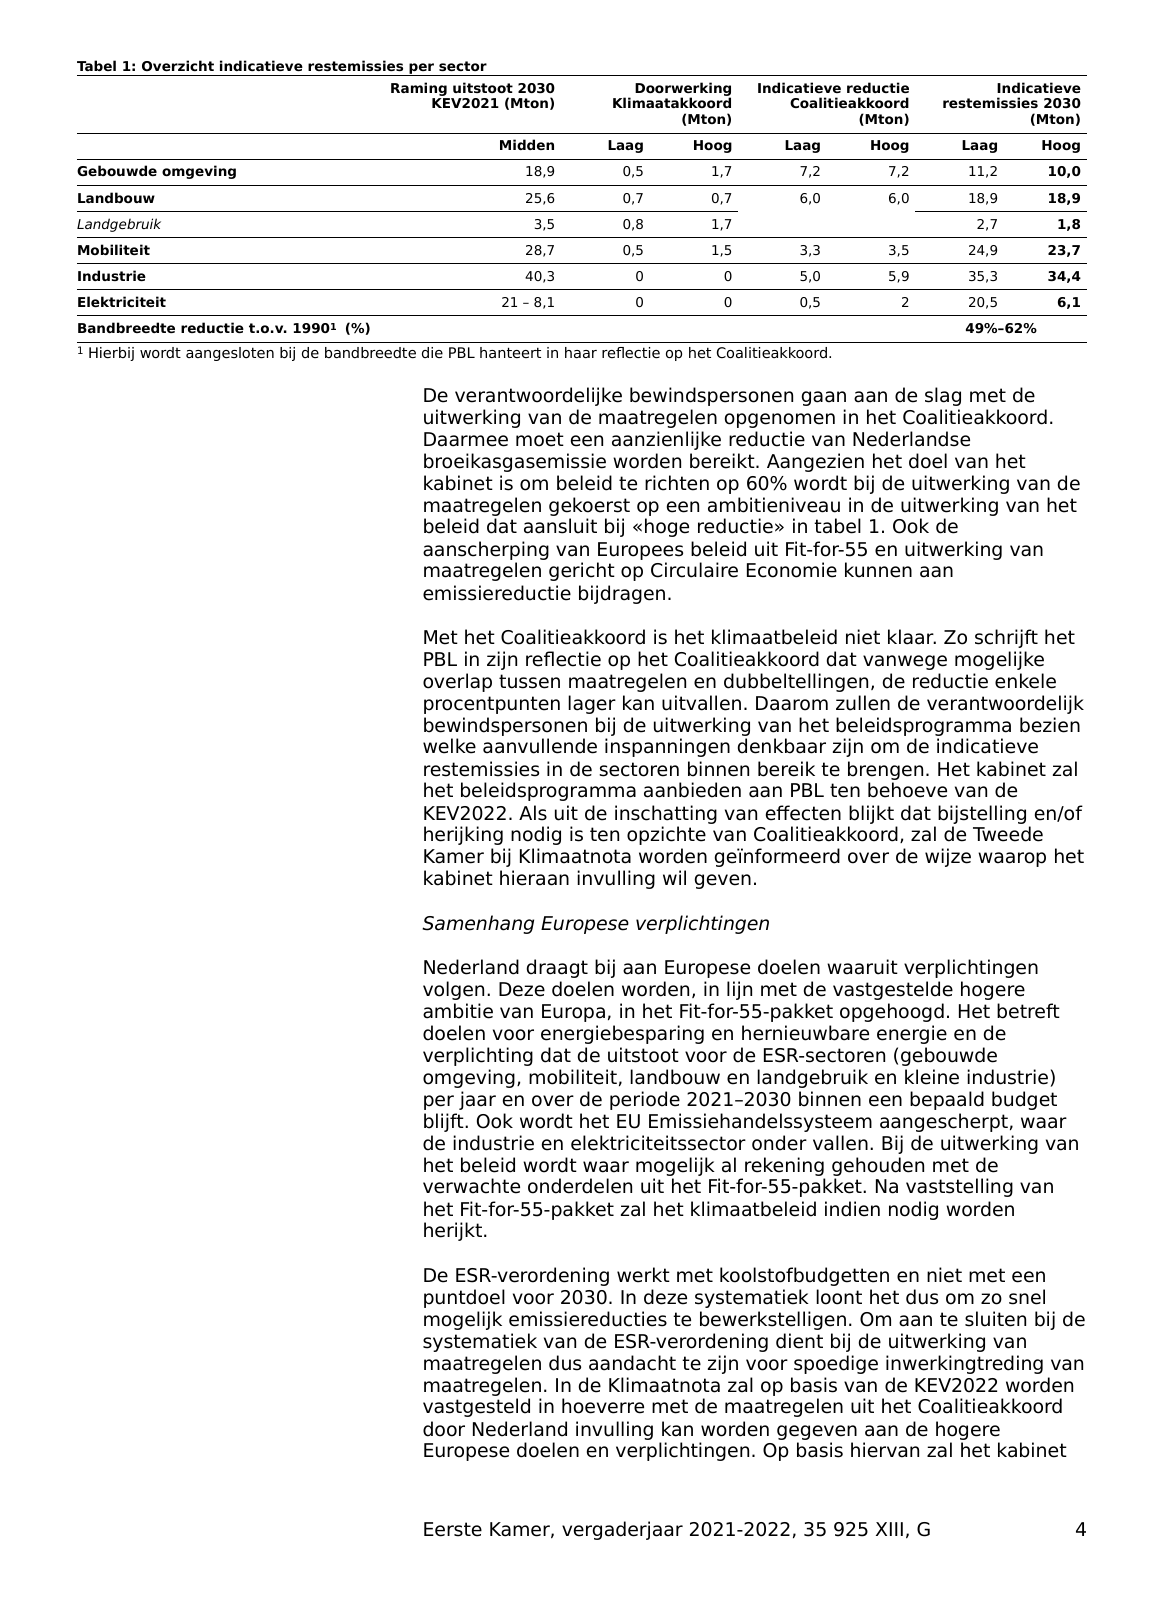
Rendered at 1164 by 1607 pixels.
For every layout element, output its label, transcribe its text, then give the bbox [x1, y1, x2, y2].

text De ESR-verordening werkt met koolstofbudgetten en niet met een puntdoel voor 2030. In deze systematiek loont het dus om zo snel mogelijk emissiereducties te bewerkstelligen. Om aan te sluiten bij de systematiek van de ESR-verordening dient bij de uitwerking van maatregelen dus aandacht te zijn voor spoedige inwerkingtreding van maatregelen. In de Klimaatnota zal op basis van de KEV2022 worden vastgesteld in hoeverre met de maatregelen uit het Coalitieakkoord door Nederland invulling kan worden gegeven aan de hogere Europese doelen en verplichtingen. Op basis hiervan zal het kabinet [422, 1264, 1087, 1462]
table_cell 0 [561, 290, 649, 315]
table_cell 23,7 [1004, 238, 1087, 263]
table_cell 5,9 [827, 264, 915, 289]
table_cell 6,0 [738, 186, 827, 237]
table_cell 34,4 [1004, 264, 1087, 289]
table_cell 1,7 [650, 160, 738, 185]
table_cell 2 [827, 290, 915, 315]
table_cell 21 – 8,1 [384, 290, 561, 315]
table_cell 20,5 [915, 290, 1004, 315]
table_cell 0,5 [561, 238, 649, 263]
table_cell 11,2 [915, 160, 1004, 185]
table_cell 18,9 [915, 186, 1004, 211]
table_cell 6,1 [1004, 290, 1087, 315]
table_cell 1,5 [650, 238, 738, 263]
table_cell [827, 316, 915, 342]
table_cell Indicatieve reductie Coalitieakkoord (Mton) [738, 76, 915, 132]
table_cell 0,7 [561, 186, 649, 211]
table_cell Gebouwde omgeving [77, 160, 384, 185]
table_cell Laag [915, 134, 1004, 158]
table_cell 3,3 [738, 238, 827, 263]
table_cell 40,3 [384, 264, 561, 289]
table_cell [650, 316, 738, 342]
subtitle Samenhang Europese verplichtingen [422, 912, 1087, 934]
table_cell 0 [650, 264, 738, 289]
table_cell 18,9 [384, 160, 561, 185]
table_cell 1,7 [650, 212, 738, 237]
table_cell 28,7 [384, 238, 561, 263]
table_cell Hoog [1004, 134, 1087, 158]
text Nederland draagt bij aan Europese doelen waaruit verplichtingen volgen. Deze doelen worden, in lijn met de vastgestelde hogere ambitie van Europa, in het Fit-for-55-pakket opgehoogd. Het betreft doelen voor energiebesparing en hernieuwbare energie en de verplichting dat de uitstoot voor de ESR-sectoren (gebouwde omgeving, mobiliteit, landbouw en landgebruik en kleine industrie) per jaar en over de periode 2021–2030 binnen een bepaald budget blijft. Ook wordt het EU Emissiehandelssysteem aangescherpt, waar de industrie en elektriciteitssector onder vallen. Bij de uitwerking van het beleid wordt waar mogelijk al rekening gehouden met de verwachte onderdelen uit het Fit-for-55-pakket. Na vaststelling van het Fit-for-55-pakket zal het klimaatbeleid indien nodig worden herijkt. [422, 957, 1087, 1242]
table_cell 3,5 [827, 238, 915, 263]
table_cell 5,0 [738, 264, 827, 289]
table_cell Landbouw [77, 186, 384, 211]
table_cell 18,9 [1004, 186, 1087, 211]
table_cell Mobiliteit [77, 238, 384, 263]
table_cell Hoog [650, 134, 738, 158]
table_cell [561, 316, 649, 342]
table_cell 10,0 [1004, 160, 1087, 185]
table_cell 0,8 [561, 212, 649, 237]
table_cell [384, 316, 561, 342]
table_cell Industrie [77, 264, 384, 289]
table_cell Landgebruik [77, 212, 384, 237]
text Met het Coalitieakkoord is het klimaatbeleid niet klaar. Zo schrijft het PBL in zijn reflectie op het Coalitieakkoord dat vanwege mogelijke overlap tussen maatregelen en dubbeltellingen, de reductie enkele procentpunten lager kan uitvallen. Daarom zullen de verantwoordelijk bewindspersonen bij de uitwerking van het beleidsprogramma bezien welke aanvullende inspanningen denkbaar zijn om de indicatieve restemissies in de sectoren binnen bereik te brengen. Het kabinet zal het beleidsprogramma aanbieden aan PBL ten behoeve van de KEV2022. Als uit de inschatting van effecten blijkt dat bijstelling en/of herijking nodig is ten opzichte van Coalitieakkoord, zal de Tweede Kamer bij Klimaatnota worden geïnformeerd over de wijze waarop het kabinet hieraan invulling wil geven. [422, 627, 1087, 890]
table_cell [77, 134, 384, 158]
table_cell Doorwerking Klimaatakkoord (Mton) [561, 76, 738, 132]
table_cell 1 Hierbij wordt aangesloten bij de bandbreedte die PBL hanteert in haar reflectie op het Coalitieakkoord. [77, 343, 1087, 362]
table_cell Midden [384, 134, 561, 158]
table_cell 0 [561, 264, 649, 289]
table_cell Laag [738, 134, 827, 158]
table_cell Bandbreedte reductie t.o.v. 19901 (%) [77, 316, 384, 342]
table_cell [738, 316, 827, 342]
table_cell Laag [561, 134, 649, 158]
table_cell 25,6 [384, 186, 561, 211]
table_header Tabel 1: Overzicht indicatieve restemissies per sector [77, 59, 1087, 75]
table_cell 6,0 [827, 186, 915, 237]
table_cell 3,5 [384, 212, 561, 237]
table_cell [77, 76, 384, 132]
table_cell 0,7 [650, 186, 738, 211]
table_cell 2,7 [915, 212, 1004, 237]
table_cell Elektriciteit [77, 290, 384, 315]
table_cell Indicatieve restemissies 2030 (Mton) [915, 76, 1087, 132]
table_cell 7,2 [738, 160, 827, 185]
table_cell 0 [650, 290, 738, 315]
table_cell 7,2 [827, 160, 915, 185]
table_cell Hoog [827, 134, 915, 158]
table_cell 0,5 [738, 290, 827, 315]
table_cell 49%–62% [915, 316, 1087, 342]
table_cell 24,9 [915, 238, 1004, 263]
text De verantwoordelijke bewindspersonen gaan aan de slag met de uitwerking van de maatregelen opgenomen in het Coalitieakkoord. Daarmee moet een aanzienlijke reductie van Nederlandse broeikasgasemissie worden bereikt. Aangezien het doel van het kabinet is om beleid te richten op 60% wordt bij de uitwerking van de maatregelen gekoerst op een ambitieniveau in de uitwerking van het beleid dat aansluit bij «hoge reductie» in tabel 1. Ook de aanscherping van Europees beleid uit Fit-for-55 en uitwerking van maatregelen gericht op Circulaire Economie kunnen aan emissiereductie bijdragen. [422, 384, 1087, 604]
table_cell 0,5 [561, 160, 649, 185]
table_cell Raming uitstoot 2030 KEV2021 (Mton) [384, 76, 561, 132]
table_cell 35,3 [915, 264, 1004, 289]
table_cell 1,8 [1004, 212, 1087, 237]
